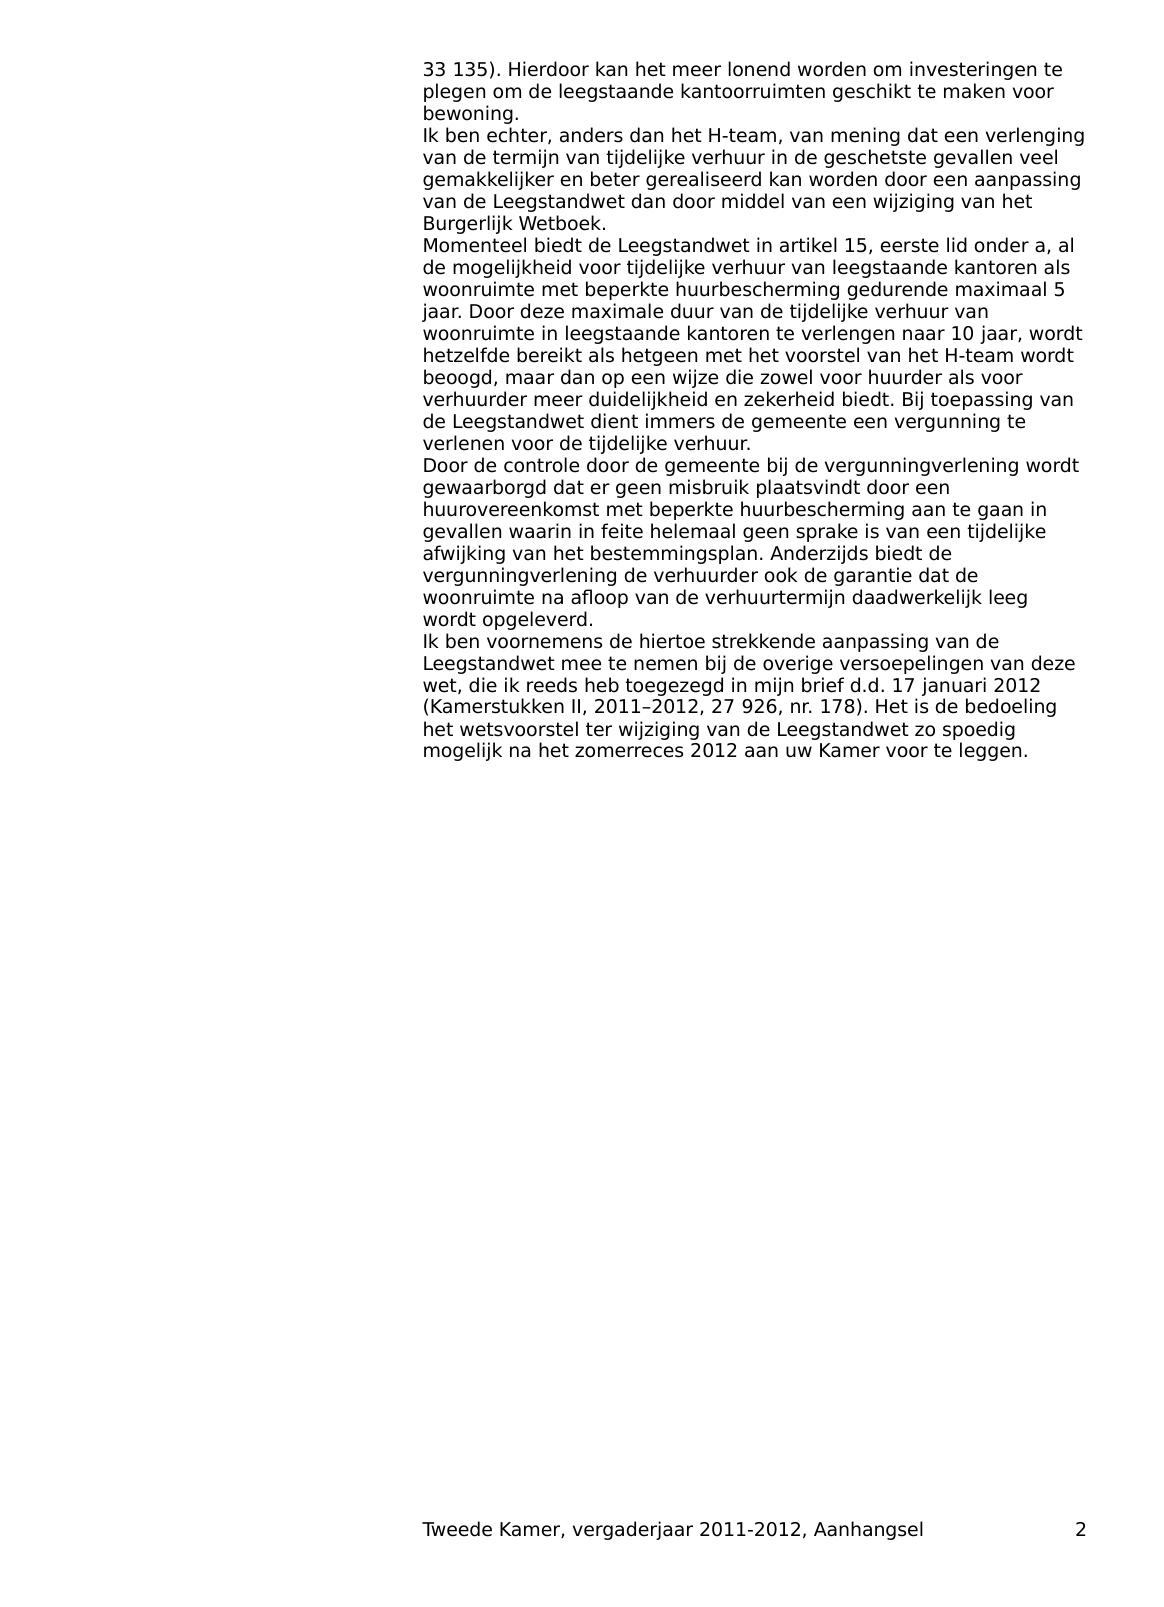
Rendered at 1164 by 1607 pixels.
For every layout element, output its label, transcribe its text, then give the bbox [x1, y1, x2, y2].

text Ik ben echter, anders dan het H-team, van mening dat een verlenging van de termijn van tijdelijke verhuur in de geschetste gevallen veel gemakkelijker en beter gerealiseerd kan worden door een aanpassing van de Leegstandwet dan door middel van een wijziging van het Burgerlijk Wetboek. [422, 125, 1087, 235]
text Ik ben voornemens de hiertoe strekkende aanpassing van de Leegstandwet mee te nemen bij de overige versoepelingen van deze wet, die ik reeds heb toegezegd in mijn brief d.d. 17 januari 2012 (Kamerstukken II, 2011–2012, 27 926, nr. 178). Het is de bedoeling het wetsvoorstel ter wijziging van de Leegstandwet zo spoedig mogelijk na het zomerreces 2012 aan uw Kamer voor te leggen. [422, 631, 1087, 762]
text Door de controle door de gemeente bij de vergunningverlening wordt gewaarborgd dat er geen misbruik plaatsvindt door een huurovereenkomst met beperkte huurbescherming aan te gaan in gevallen waarin in feite helemaal geen sprake is van een tijdelijke afwijking van het bestemmingsplan. Anderzijds biedt de vergunningverlening de verhuurder ook de garantie dat de woonruimte na afloop van de verhuurtermijn daadwerkelijk leeg wordt opgeleverd. [422, 455, 1087, 631]
text Momenteel biedt de Leegstandwet in artikel 15, eerste lid onder a, al de mogelijkheid voor tijdelijke verhuur van leegstaande kantoren als woonruimte met beperkte huurbescherming gedurende maximaal 5 jaar. Door deze maximale duur van de tijdelijke verhuur van woonruimte in leegstaande kantoren te verlengen naar 10 jaar, wordt hetzelfde bereikt als hetgeen met het voorstel van het H-team wordt beoogd, maar dan op een wijze die zowel voor huurder als voor verhuurder meer duidelijkheid en zekerheid biedt. Bij toepassing van de Leegstandwet dient immers de gemeente een vergunning te verlenen voor de tijdelijke verhuur. [422, 235, 1087, 455]
text 33 135). Hierdoor kan het meer lonend worden om investeringen te plegen om de leegstaande kantoorruimten geschikt te maken voor bewoning. [422, 59, 1087, 125]
